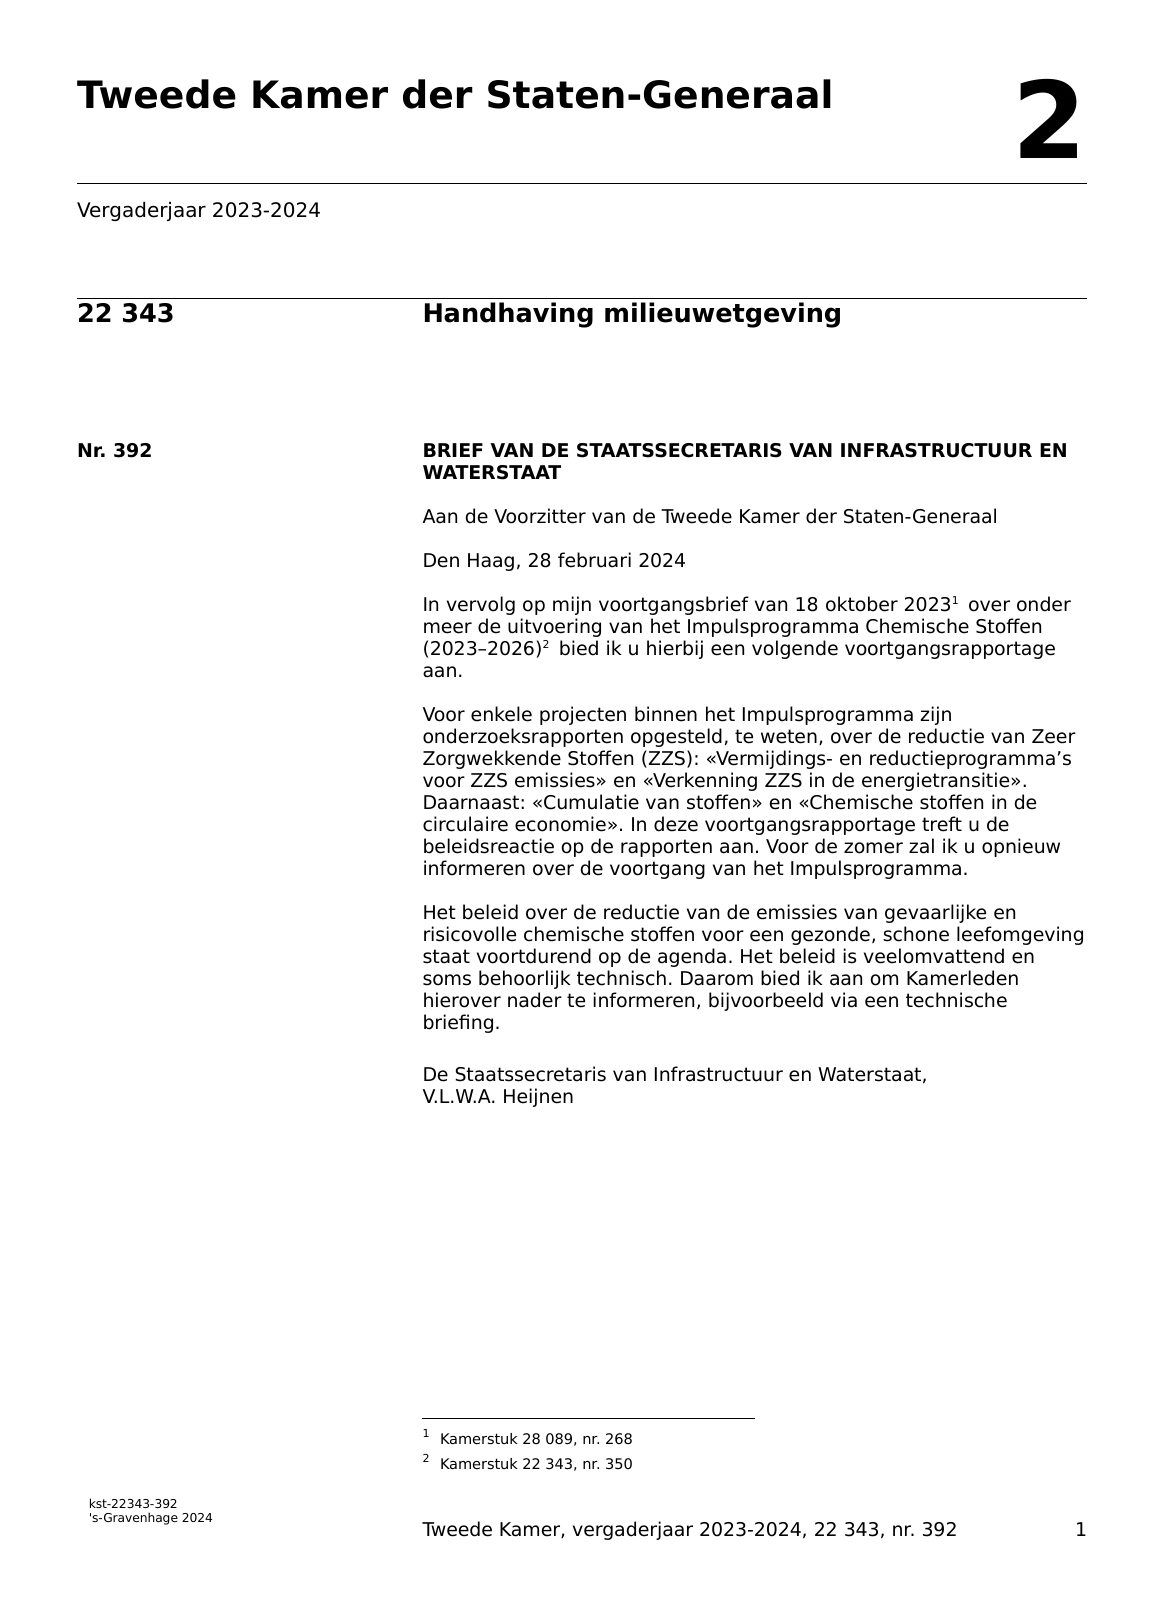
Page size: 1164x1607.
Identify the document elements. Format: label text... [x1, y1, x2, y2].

subtitle Nr. 392 BRIEF VAN DE STAATSSECRETARIS VAN INFRASTRUCTUUR EN WATERSTAAT [77, 440, 1087, 484]
text 's-Gravenhage 2024 [88, 1511, 323, 1525]
text Voor enkele projecten binnen het Impulsprogramma zijn onderzoeksrapporten opgesteld, te weten, over de reductie van Zeer Zorgwekkende Stoffen (ZZS): «Vermijdings- en reductieprogramma’s voor ZZS emissies» en «Verkenning ZZS in de energietransitie». Daarnaast: «Cumulatie van stoffen» en «Chemische stoffen in de circulaire economie». In deze voortgangsrapportage treft u de beleidsreactie op de rapporten aan. Voor de zomer zal ik u opnieuw informeren over de voortgang van het Impulsprogramma. [422, 704, 1087, 880]
table_cell Vergaderjaar 2023-2024 [77, 184, 1087, 298]
text Den Haag, 28 februari 2024 [422, 550, 1087, 572]
text In vervolg op mijn voortgangsbrief van 18 oktober 2023 over onder meer de uitvoering van het Impulsprogramma Chemische Stoffen (2023–2026) bied ik u hierbij een volgende voortgangsrapportage aan. [422, 594, 1087, 682]
text De Staatssecretaris van Infrastructuur en Waterstaat, V.L.W.A. Heijnen [422, 1064, 1087, 1108]
text Kamerstuk 28 089, nr. 268 [422, 1427, 1087, 1449]
table_header 2 [886, 59, 1087, 183]
text Aan de Voorzitter van de Tweede Kamer der Staten-Generaal [422, 506, 1087, 528]
text kst-22343-392 [88, 1497, 323, 1511]
text Kamerstuk 22 343, nr. 350 [422, 1452, 1087, 1474]
table_header Tweede Kamer der Staten-Generaal [77, 59, 886, 183]
text Het beleid over de reductie van de emissies van gevaarlijke en risicovolle chemische stoffen voor een gezonde, schone leefomgeving staat voortdurend op de agenda. Het beleid is veelomvattend en soms behoorlijk technisch. Daarom bied ik aan om Kamerleden hierover nader te informeren, bijvoorbeeld via een technische briefing. [422, 902, 1087, 1034]
subtitle 22 343 Handhaving milieuwetgeving [77, 299, 1087, 329]
